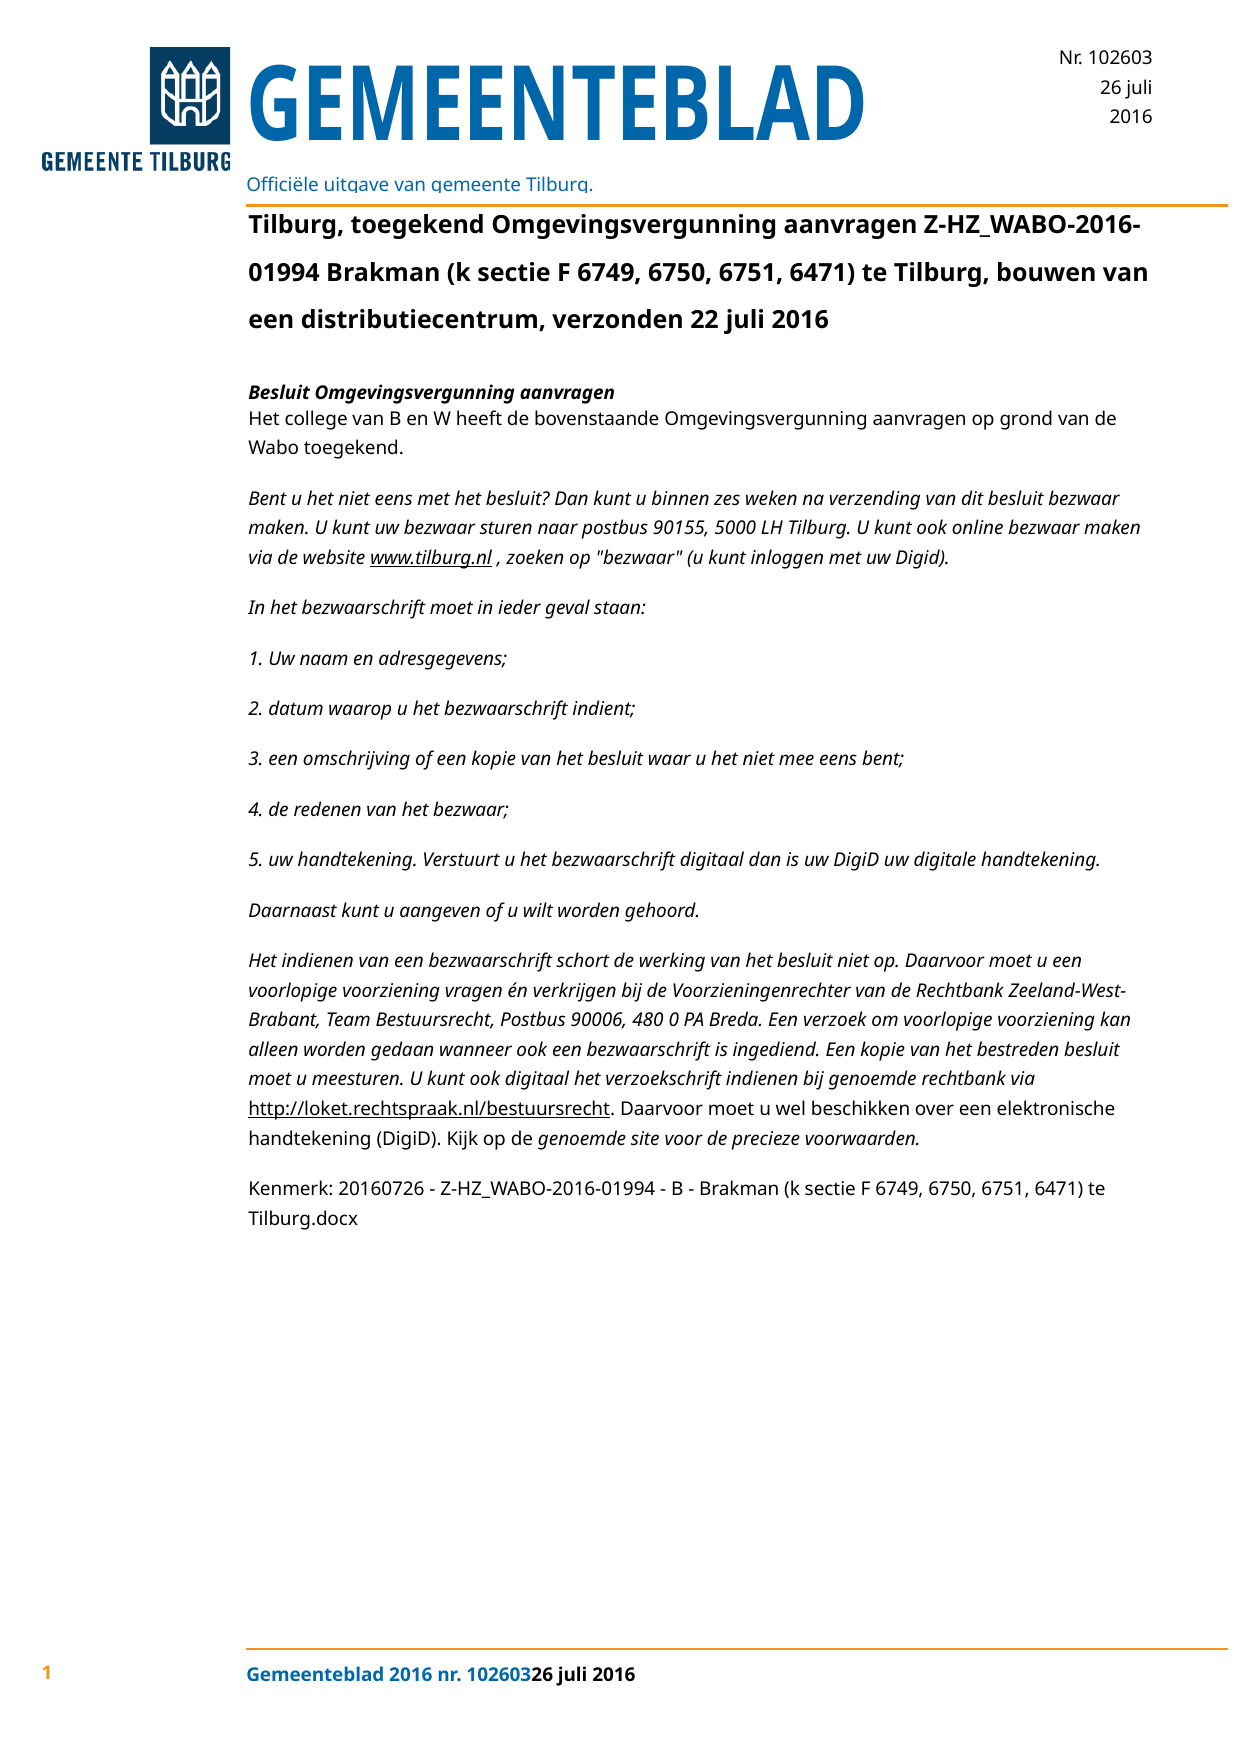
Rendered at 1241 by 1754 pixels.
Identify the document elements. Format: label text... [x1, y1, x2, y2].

text 1. Uw naam en adresgegevens; [248, 645, 1152, 671]
text 2. datum waarop u het bezwaarschrift indient; [248, 695, 1152, 721]
text 4. de redenen van het bezwaar; [248, 796, 1152, 822]
text In het bezwaarschrift moet in ieder geval staan: [248, 594, 1152, 620]
text Kenmerk: 20160726 - Z-HZ_WABO-2016-01994 - B - Brakman (k sectie F 6749, 6750, 6751, 6471) te Tilburg.docx [248, 1175, 1152, 1231]
text 3. een omschrijving of een kopie van het besluit waar u het niet mee eens bent; [248, 746, 1152, 771]
text Bent u het niet eens met het besluit? Dan kunt u binnen zes weken na verzending van dit besluit bezwaar maken. U kunt uw bezwaar sturen naar postbus 90155, 5000 LH Tilburg. U kunt ook online bezwaar maken via de website www.tilburg.nl , zoeken op "bezwaar" (u kunt inloggen met uw Digid). [248, 485, 1152, 570]
picture [41, 47, 231, 172]
text 5. uw handtekening. Verstuurt u het bezwaarschrift digitaal dan is uw DigiD uw digitale handtekening. [248, 846, 1152, 872]
text Daarnaast kunt u aangeven of u wilt worden gehoord. [248, 897, 1152, 923]
text Het college van B en W heeft de bovenstaande Omgevingsvergunning aanvragen op grond van de Wabo toegekend. [248, 405, 1152, 460]
text Tilburg, toegekend Omgevingsvergunning aanvragen Z-HZ_WABO-2016-01994 Brakman (k sectie F 6749, 6750, 6751, 6471) te Tilburg, bouwen van een distributiecentrum, verzonden 22 juli 2016 [248, 207, 1152, 336]
text Besluit Omgevingsvergunning aanvragen [248, 379, 1152, 405]
text Het indienen van een bezwaarschrift schort de werking van het besluit niet op. Daarvoor moet u een voorlopige voorziening vragen én verkrijgen bij de Voorzieningenrechter van de Rechtbank Zeeland-West-Brabant, Team Bestuursrecht, Postbus 90006, 480 0 PA Breda. Een verzoek om voorlopige voorziening kan alleen worden gedaan wanneer ook een bezwaarschrift is ingediend. Een kopie van het bestreden besluit moet u meesturen. U kunt ook digitaal het verzoekschrift indienen bij genoemde rechtbank via http://loket.rechtspraak.nl/bestuursrecht. Daarvoor moet u wel beschikken over een elektronische handtekening (DigiD). Kijk op de genoemde site voor de precieze voorwaarden. [248, 947, 1152, 1151]
